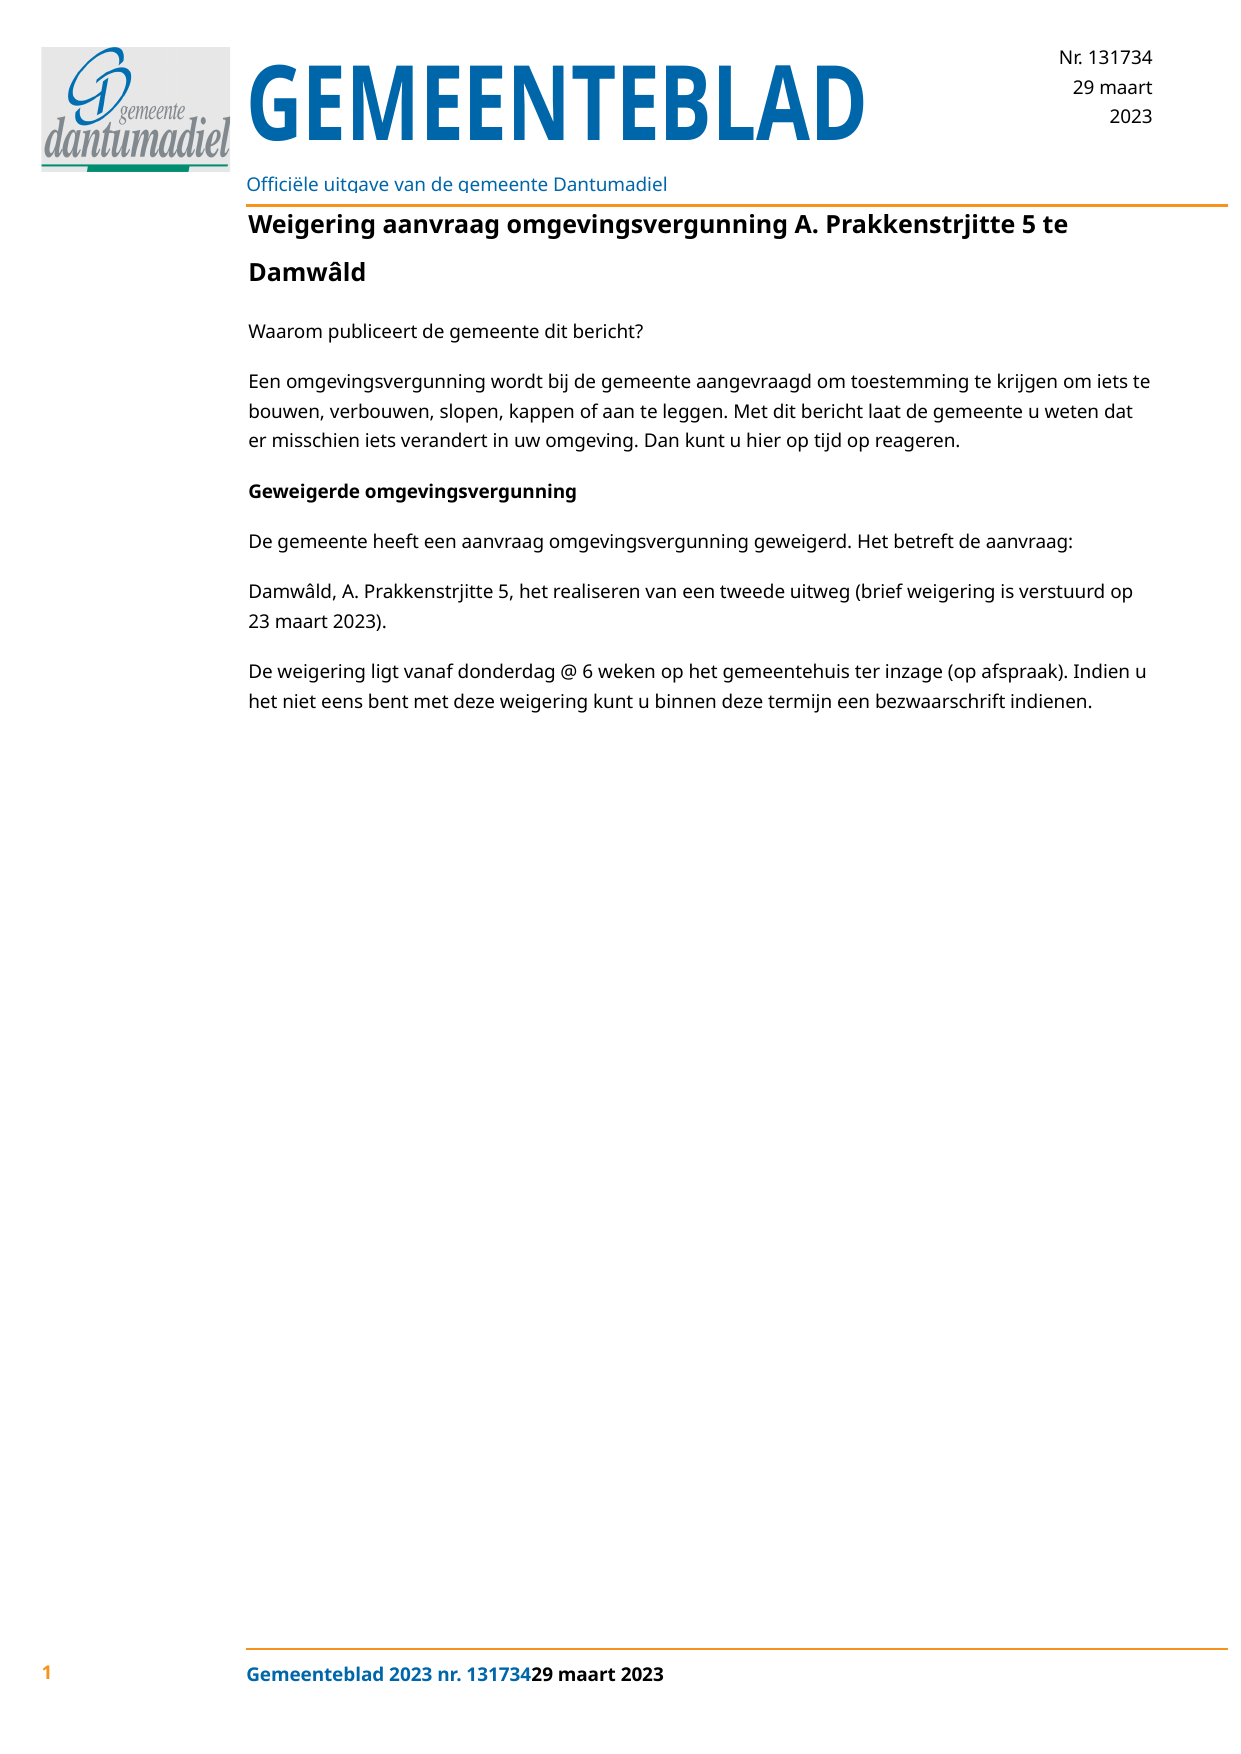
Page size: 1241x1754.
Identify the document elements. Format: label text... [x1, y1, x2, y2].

text Waarom publiceert de gemeente dit bericht? [248, 318, 1152, 344]
text Geweigerde omgevingsvergunning [248, 478, 1152, 504]
picture [41, 47, 231, 172]
text Damwâld, A. Prakkenstrjitte 5, het realiseren van een tweede uitweg (brief weigering is verstuurd op 23 maart 2023). [248, 579, 1152, 634]
text De gemeente heeft een aanvraag omgevingsvergunning geweigerd. Het betreft de aanvraag: [248, 528, 1152, 554]
text Weigering aanvraag omgevingsvergunning A. Prakkenstrjitte 5 te Damwâld [248, 207, 1152, 288]
text De weigering ligt vanaf donderdag @ 6 weken op het gemeentehuis ter inzage (op afspraak). Indien u het niet eens bent met deze weigering kunt u binnen deze termijn een bezwaarschrift indienen. [248, 659, 1152, 714]
text Een omgevingsvergunning wordt bij de gemeente aangevraagd om toestemming te krijgen om iets te bouwen, verbouwen, slopen, kappen of aan te leggen. Met dit bericht laat de gemeente u weten dat er misschien iets verandert in uw omgeving. Dan kunt u hier op tijd op reageren. [248, 368, 1152, 453]
